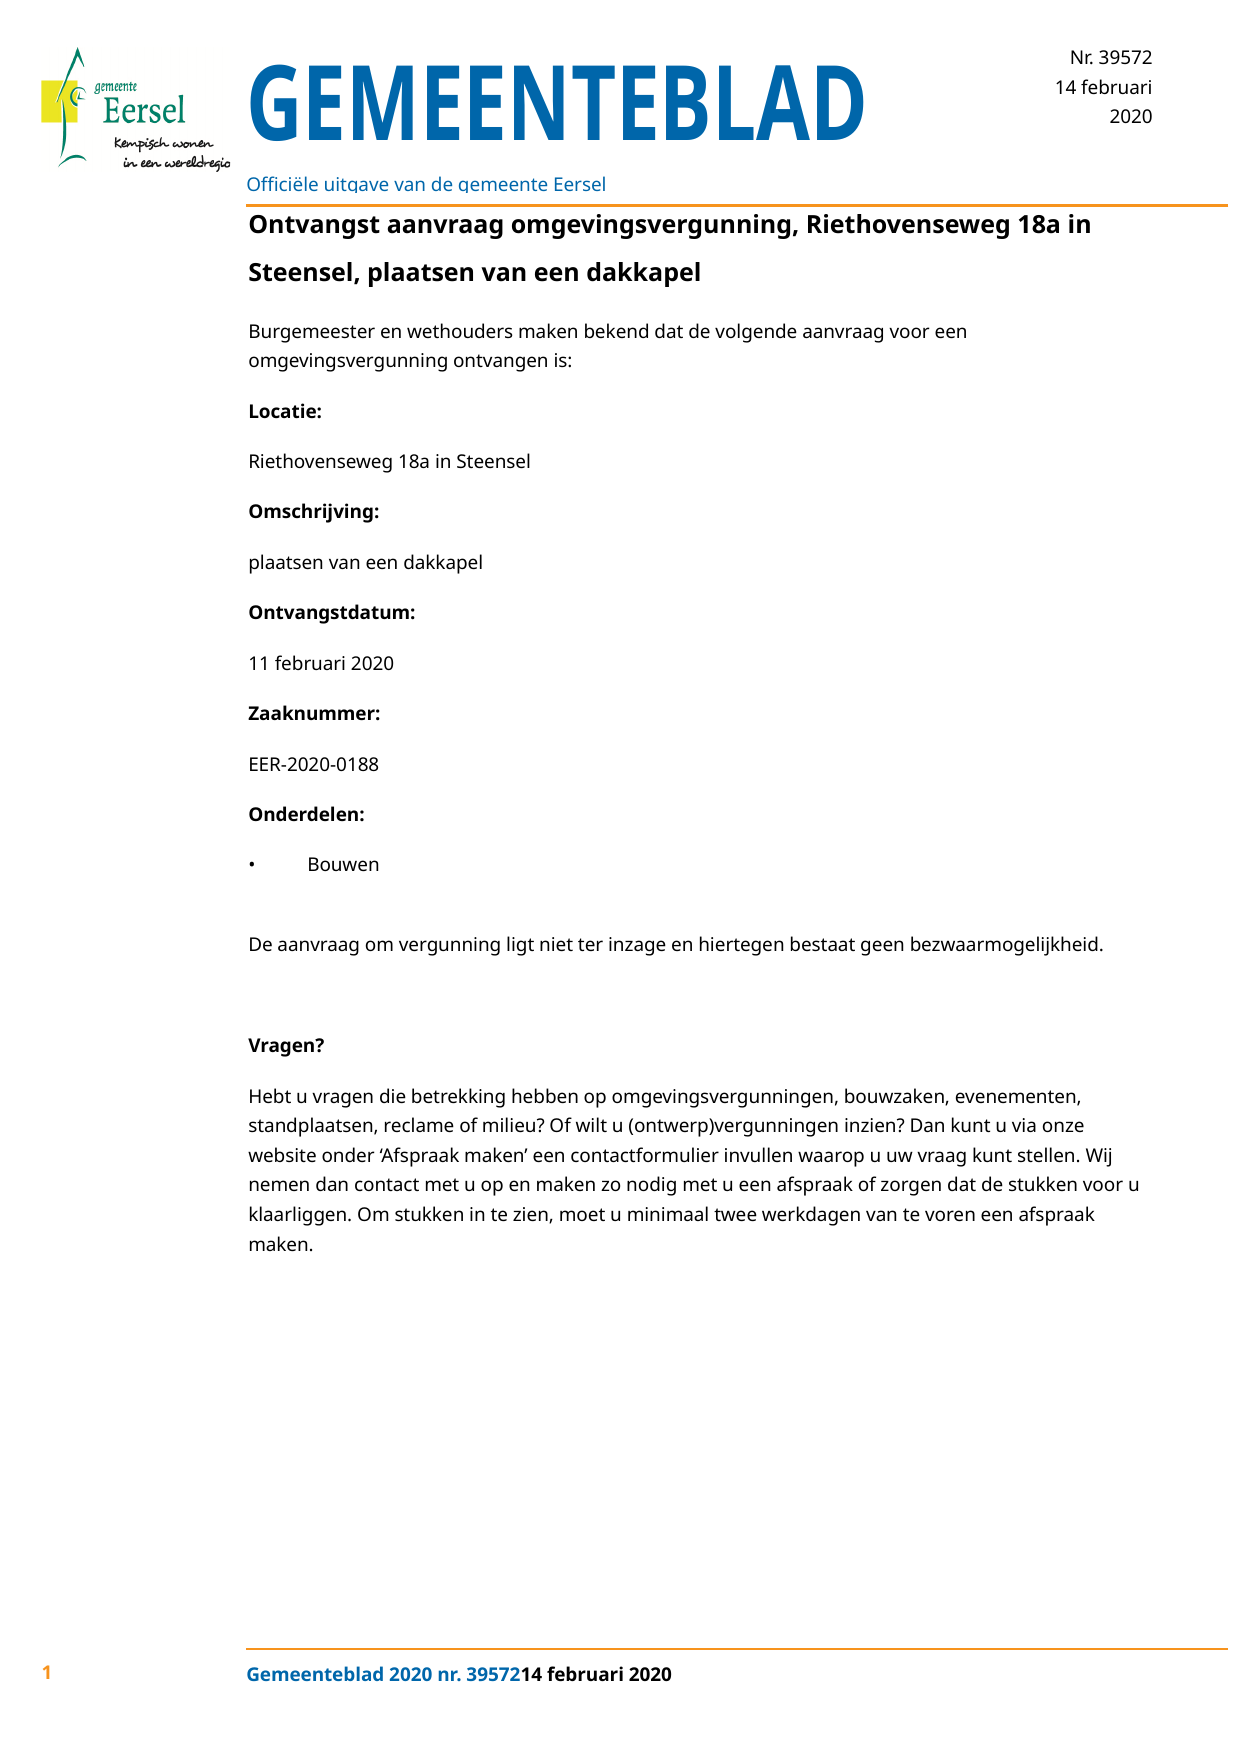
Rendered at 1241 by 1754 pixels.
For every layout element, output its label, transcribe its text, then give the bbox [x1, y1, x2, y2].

text Ontvangstdatum: [248, 599, 1152, 625]
text Omschrijving: [248, 499, 1152, 524]
text Hebt u vragen die betrekking hebben op omgevingsvergunningen, bouwzaken, evenementen, standplaatsen, reclame of milieu? Of wilt u (ontwerp)vergunningen inzien? Dan kunt u via onze website onder ‘Afspraak maken’ een contactformulier invullen waarop u uw vraag kunt stellen. Wij nemen dan contact met u op en maken zo nodig met u een afspraak of zorgen dat de stukken voor u klaarliggen. Om stukken in te zien, moet u minimaal twee werkdagen van te voren een afspraak maken. [248, 1083, 1152, 1257]
text Vragen? [248, 1032, 1152, 1058]
text Ontvangst aanvraag omgevingsvergunning, Riethovenseweg 18a in Steensel, plaatsen van een dakkapel [248, 207, 1152, 288]
text Burgemeester en wethouders maken bekend dat de volgende aanvraag voor een omgevingsvergunning ontvangen is: [248, 318, 1152, 373]
text Onderdelen: [248, 801, 1152, 827]
text 11 februari 2020 [248, 650, 1152, 676]
list Bouwen [248, 852, 1152, 877]
text Zaaknummer: [248, 700, 1152, 726]
text Riethovenseweg 18a in Steensel [248, 448, 1152, 474]
text Locatie: [248, 398, 1152, 424]
text De aanvraag om vergunning ligt niet ter inzage en hiertegen bestaat geen bezwaarmogelijkheid. [248, 932, 1152, 957]
picture [41, 47, 231, 172]
text plaatsen van een dakkapel [248, 549, 1152, 575]
text EER-2020-0188 [248, 751, 1152, 777]
